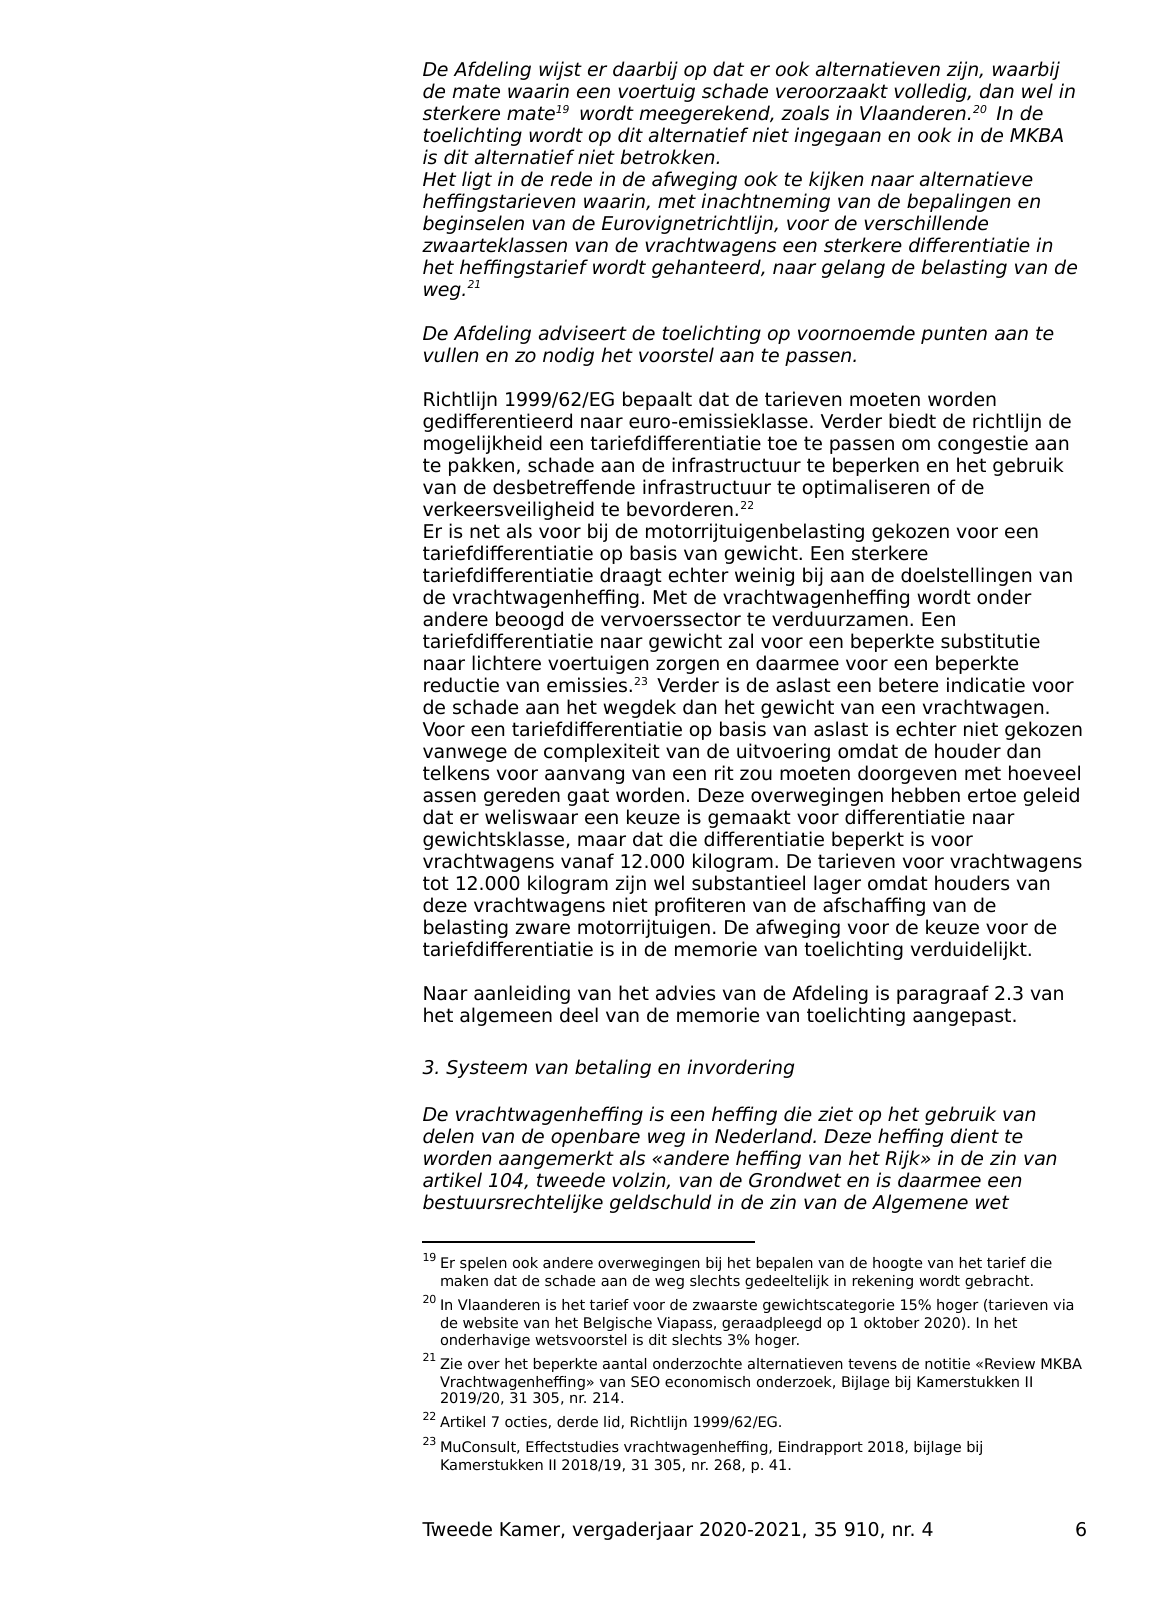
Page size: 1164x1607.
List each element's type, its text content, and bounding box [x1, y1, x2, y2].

subtitle 3. Systeem van betaling en invordering [422, 1057, 1087, 1079]
text De Afdeling wijst er daarbij op dat er ook alternatieven zijn, waarbij de mate waarin een voertuig schade veroorzaakt volledig, dan wel in sterkere mate wordt meegerekend, zoals in Vlaanderen. In de toelichting wordt op dit alternatief niet ingegaan en ook in de MKBA is dit alternatief niet betrokken. [422, 59, 1087, 169]
text Richtlijn 1999/62/EG bepaalt dat de tarieven moeten worden gedifferentieerd naar euro-emissieklasse. Verder biedt de richtlijn de mogelijkheid een tariefdifferentiatie toe te passen om congestie aan te pakken, schade aan de infrastructuur te beperken en het gebruik van de desbetreffende infrastructuur te optimaliseren of de verkeersveiligheid te bevorderen. [422, 389, 1087, 521]
text Het ligt in de rede in de afweging ook te kijken naar alternatieve heffingstarieven waarin, met inachtneming van de bepalingen en beginselen van de Eurovignetrichtlijn, voor de verschillende zwaarteklassen van de vrachtwagens een sterkere differentiatie in het heffingstarief wordt gehanteerd, naar gelang de belasting van de weg. [422, 169, 1087, 301]
text In Vlaanderen is het tarief voor de zwaarste gewichtscategorie 15% hoger (tarieven via de website van het Belgische Viapass, geraadpleegd op 1 oktober 2020). In het onderhavige wetsvoorstel is dit slechts 3% hoger. [422, 1293, 1087, 1349]
text De vrachtwagenheffing is een heffing die ziet op het gebruik van delen van de openbare weg in Nederland. Deze heffing dient te worden aangemerkt als «andere heffing van het Rijk» in de zin van artikel 104, tweede volzin, van de Grondwet en is daarmee een bestuursrechtelijke geldschuld in de zin van de Algemene wet [422, 1104, 1087, 1214]
text Er spelen ook andere overwegingen bij het bepalen van de hoogte van het tarief die maken dat de schade aan de weg slechts gedeeltelijk in rekening wordt gebracht. [422, 1251, 1087, 1290]
text Naar aanleiding van het advies van de Afdeling is paragraaf 2.3 van het algemeen deel van de memorie van toelichting aangepast. [422, 983, 1087, 1027]
text Artikel 7 octies, derde lid, Richtlijn 1999/62/EG. [422, 1410, 1087, 1432]
text MuConsult, Effectstudies vrachtwagenheffing, Eindrapport 2018, bijlage bij Kamerstukken II 2018/19, 31 305, nr. 268, p. 41. [422, 1435, 1087, 1474]
text Zie over het beperkte aantal onderzochte alternatieven tevens de notitie «Review MKBA Vrachtwagenheffing» van SEO economisch onderzoek, Bijlage bij Kamerstukken II 2019/20, 31 305, nr. 214. [422, 1352, 1087, 1407]
text De Afdeling adviseert de toelichting op voornoemde punten aan te vullen en zo nodig het voorstel aan te passen. [422, 323, 1087, 367]
text Er is net als voor bij de motorrijtuigenbelasting gekozen voor een tariefdifferentiatie op basis van gewicht. Een sterkere tariefdifferentiatie draagt echter weinig bij aan de doelstellingen van de vrachtwagenheffing. Met de vrachtwagenheffing wordt onder andere beoogd de vervoerssector te verduurzamen. Een tariefdifferentiatie naar gewicht zal voor een beperkte substitutie naar lichtere voertuigen zorgen en daarmee voor een beperkte reductie van emissies. Verder is de aslast een betere indicatie voor de schade aan het wegdek dan het gewicht van een vrachtwagen. Voor een tariefdifferentiatie op basis van aslast is echter niet gekozen vanwege de complexiteit van de uitvoering omdat de houder dan telkens voor aanvang van een rit zou moeten doorgeven met hoeveel assen gereden gaat worden. Deze overwegingen hebben ertoe geleid dat er weliswaar een keuze is gemaakt voor differentiatie naar gewichtsklasse, maar dat die differentiatie beperkt is voor vrachtwagens vanaf 12.000 kilogram. De tarieven voor vrachtwagens tot 12.000 kilogram zijn wel substantieel lager omdat houders van deze vrachtwagens niet profiteren van de afschaffing van de belasting zware motorrijtuigen. De afweging voor de keuze voor de tariefdifferentiatie is in de memorie van toelichting verduidelijkt. [422, 521, 1087, 961]
